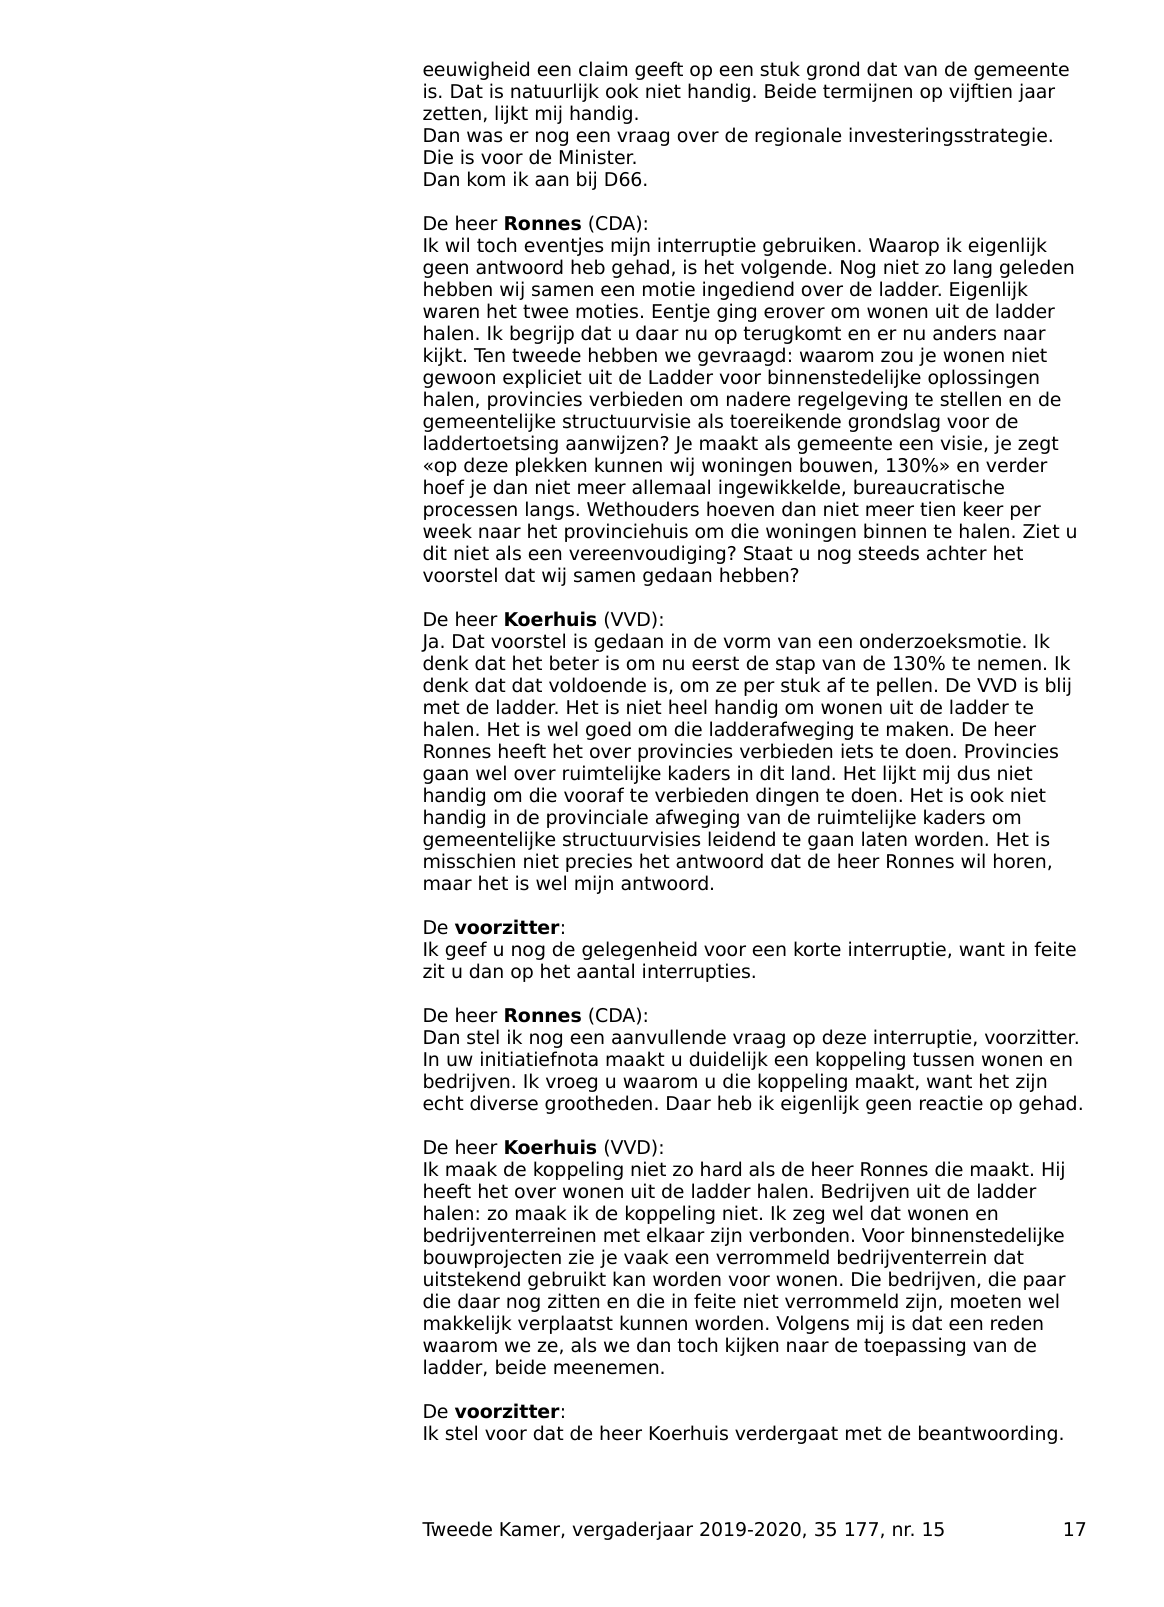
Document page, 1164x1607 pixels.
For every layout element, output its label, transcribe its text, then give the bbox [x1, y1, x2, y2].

text De heer Koerhuis (VVD): [422, 609, 1087, 631]
text Dan was er nog een vraag over de regionale investeringsstrategie. Die is voor de Minister. [422, 125, 1087, 169]
text Dan stel ik nog een aanvullende vraag op deze interruptie, voorzitter. [422, 1027, 1087, 1049]
text Ik geef u nog de gelegenheid voor een korte interruptie, want in feite zit u dan op het aantal interrupties. [422, 939, 1087, 983]
text Ik stel voor dat de heer Koerhuis verdergaat met de beantwoording. [422, 1423, 1087, 1445]
text Ja. Dat voorstel is gedaan in de vorm van een onderzoeksmotie. Ik denk dat het beter is om nu eerst de stap van de 130% te nemen. Ik denk dat dat voldoende is, om ze per stuk af te pellen. De VVD is blij met de ladder. Het is niet heel handig om wonen uit de ladder te halen. Het is wel goed om die ladderafweging te maken. De heer Ronnes heeft het over provincies verbieden iets te doen. Provincies gaan wel over ruimtelijke kaders in dit land. Het lijkt mij dus niet handig om die vooraf te verbieden dingen te doen. Het is ook niet handig in de provinciale afweging van de ruimtelijke kaders om gemeentelijke structuurvisies leidend te gaan laten worden. Het is misschien niet precies het antwoord dat de heer Ronnes wil horen, maar het is wel mijn antwoord. [422, 631, 1087, 895]
text De voorzitter: [422, 1401, 1087, 1423]
text De voorzitter: [422, 917, 1087, 939]
text Dan kom ik aan bij D66. [422, 169, 1087, 191]
text De heer Ronnes (CDA): [422, 213, 1087, 235]
text In uw initiatiefnota maakt u duidelijk een koppeling tussen wonen en bedrijven. Ik vroeg u waarom u die koppeling maakt, want het zijn echt diverse grootheden. Daar heb ik eigenlijk geen reactie op gehad. [422, 1049, 1087, 1115]
text De heer Ronnes (CDA): [422, 1005, 1087, 1027]
text Ik wil toch eventjes mijn interruptie gebruiken. Waarop ik eigenlijk geen antwoord heb gehad, is het volgende. Nog niet zo lang geleden hebben wij samen een motie ingediend over de ladder. Eigenlijk waren het twee moties. Eentje ging erover om wonen uit de ladder halen. Ik begrijp dat u daar nu op terugkomt en er nu anders naar kijkt. Ten tweede hebben we gevraagd: waarom zou je wonen niet gewoon expliciet uit de Ladder voor binnenstedelijke oplossingen halen, provincies verbieden om nadere regelgeving te stellen en de gemeentelijke structuurvisie als toereikende grondslag voor de laddertoetsing aanwijzen? Je maakt als gemeente een visie, je zegt «op deze plekken kunnen wij woningen bouwen, 130%» en verder hoef je dan niet meer allemaal ingewikkelde, bureaucratische processen langs. Wethouders hoeven dan niet meer tien keer per week naar het provinciehuis om die woningen binnen te halen. Ziet u dit niet als een vereenvoudiging? Staat u nog steeds achter het voorstel dat wij samen gedaan hebben? [422, 235, 1087, 587]
text Ik maak de koppeling niet zo hard als de heer Ronnes die maakt. Hij heeft het over wonen uit de ladder halen. Bedrijven uit de ladder halen: zo maak ik de koppeling niet. Ik zeg wel dat wonen en bedrijventerreinen met elkaar zijn verbonden. Voor binnenstedelijke bouwprojecten zie je vaak een verrommeld bedrijventerrein dat uitstekend gebruikt kan worden voor wonen. Die bedrijven, die paar die daar nog zitten en die in feite niet verrommeld zijn, moeten wel makkelijk verplaatst kunnen worden. Volgens mij is dat een reden waarom we ze, als we dan toch kijken naar de toepassing van de ladder, beide meenemen. [422, 1159, 1087, 1379]
text eeuwigheid een claim geeft op een stuk grond dat van de gemeente is. Dat is natuurlijk ook niet handig. Beide termijnen op vijftien jaar zetten, lijkt mij handig. [422, 59, 1087, 125]
text De heer Koerhuis (VVD): [422, 1137, 1087, 1159]
